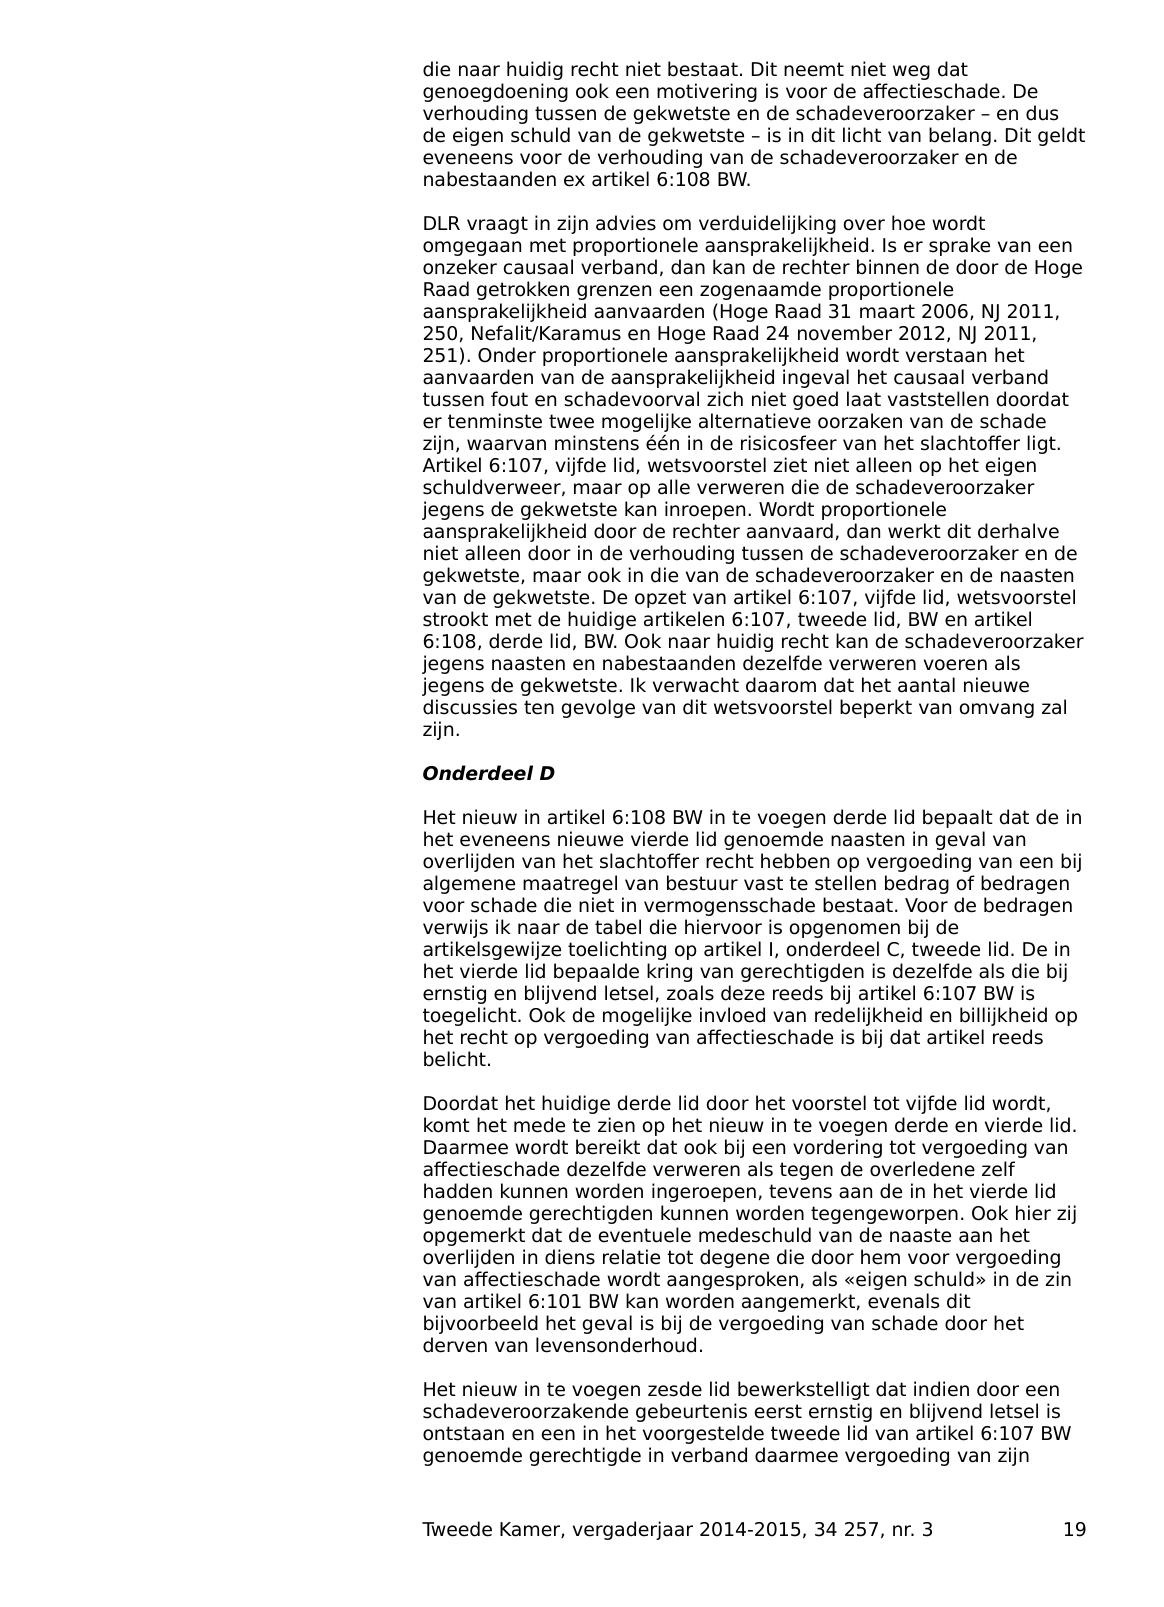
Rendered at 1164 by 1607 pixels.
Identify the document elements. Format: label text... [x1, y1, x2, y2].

subtitle Onderdeel D [422, 763, 1087, 785]
text Doordat het huidige derde lid door het voorstel tot vijfde lid wordt, komt het mede te zien op het nieuw in te voegen derde en vierde lid. Daarmee wordt bereikt dat ook bij een vordering tot vergoeding van affectieschade dezelfde verweren als tegen de overledene zelf hadden kunnen worden ingeroepen, tevens aan de in het vierde lid genoemde gerechtigden kunnen worden tegengeworpen. Ook hier zij opgemerkt dat de eventuele medeschuld van de naaste aan het overlijden in diens relatie tot degene die door hem voor vergoeding van affectieschade wordt aangesproken, als «eigen schuld» in de zin van artikel 6:101 BW kan worden aangemerkt, evenals dit bijvoorbeeld het geval is bij de vergoeding van schade door het derven van levensonderhoud. [422, 1093, 1087, 1357]
text die naar huidig recht niet bestaat. Dit neemt niet weg dat genoegdoening ook een motivering is voor de affectieschade. De verhouding tussen de gekwetste en de schadeveroorzaker – en dus de eigen schuld van de gekwetste – is in dit licht van belang. Dit geldt eveneens voor de verhouding van de schadeveroorzaker en de nabestaanden ex artikel 6:108 BW. [422, 59, 1087, 191]
text Het nieuw in te voegen zesde lid bewerkstelligt dat indien door een schadeveroorzakende gebeurtenis eerst ernstig en blijvend letsel is ontstaan en een in het voorgestelde tweede lid van artikel 6:107 BW genoemde gerechtigde in verband daarmee vergoeding van zijn [422, 1379, 1087, 1467]
text Het nieuw in artikel 6:108 BW in te voegen derde lid bepaalt dat de in het eveneens nieuwe vierde lid genoemde naasten in geval van overlijden van het slachtoffer recht hebben op vergoeding van een bij algemene maatregel van bestuur vast te stellen bedrag of bedragen voor schade die niet in vermogensschade bestaat. Voor de bedragen verwijs ik naar de tabel die hiervoor is opgenomen bij de artikelsgewijze toelichting op artikel I, onderdeel C, tweede lid. De in het vierde lid bepaalde kring van gerechtigden is dezelfde als die bij ernstig en blijvend letsel, zoals deze reeds bij artikel 6:107 BW is toegelicht. Ook de mogelijke invloed van redelijkheid en billijkheid op het recht op vergoeding van affectieschade is bij dat artikel reeds belicht. [422, 807, 1087, 1071]
text DLR vraagt in zijn advies om verduidelijking over hoe wordt omgegaan met proportionele aansprakelijkheid. Is er sprake van een onzeker causaal verband, dan kan de rechter binnen de door de Hoge Raad getrokken grenzen een zogenaamde proportionele aansprakelijkheid aanvaarden (Hoge Raad 31 maart 2006, NJ 2011, 250, Nefalit/Karamus en Hoge Raad 24 november 2012, NJ 2011, 251). Onder proportionele aansprakelijkheid wordt verstaan het aanvaarden van de aansprakelijkheid ingeval het causaal verband tussen fout en schadevoorval zich niet goed laat vaststellen doordat er tenminste twee mogelijke alternatieve oorzaken van de schade zijn, waarvan minstens één in de risicosfeer van het slachtoffer ligt. Artikel 6:107, vijfde lid, wetsvoorstel ziet niet alleen op het eigen schuldverweer, maar op alle verweren die de schadeveroorzaker jegens de gekwetste kan inroepen. Wordt proportionele aansprakelijkheid door de rechter aanvaard, dan werkt dit derhalve niet alleen door in de verhouding tussen de schadeveroorzaker en de gekwetste, maar ook in die van de schadeveroorzaker en de naasten van de gekwetste. De opzet van artikel 6:107, vijfde lid, wetsvoorstel strookt met de huidige artikelen 6:107, tweede lid, BW en artikel 6:108, derde lid, BW. Ook naar huidig recht kan de schadeveroorzaker jegens naasten en nabestaanden dezelfde verweren voeren als jegens de gekwetste. Ik verwacht daarom dat het aantal nieuwe discussies ten gevolge van dit wetsvoorstel beperkt van omvang zal zijn. [422, 213, 1087, 741]
